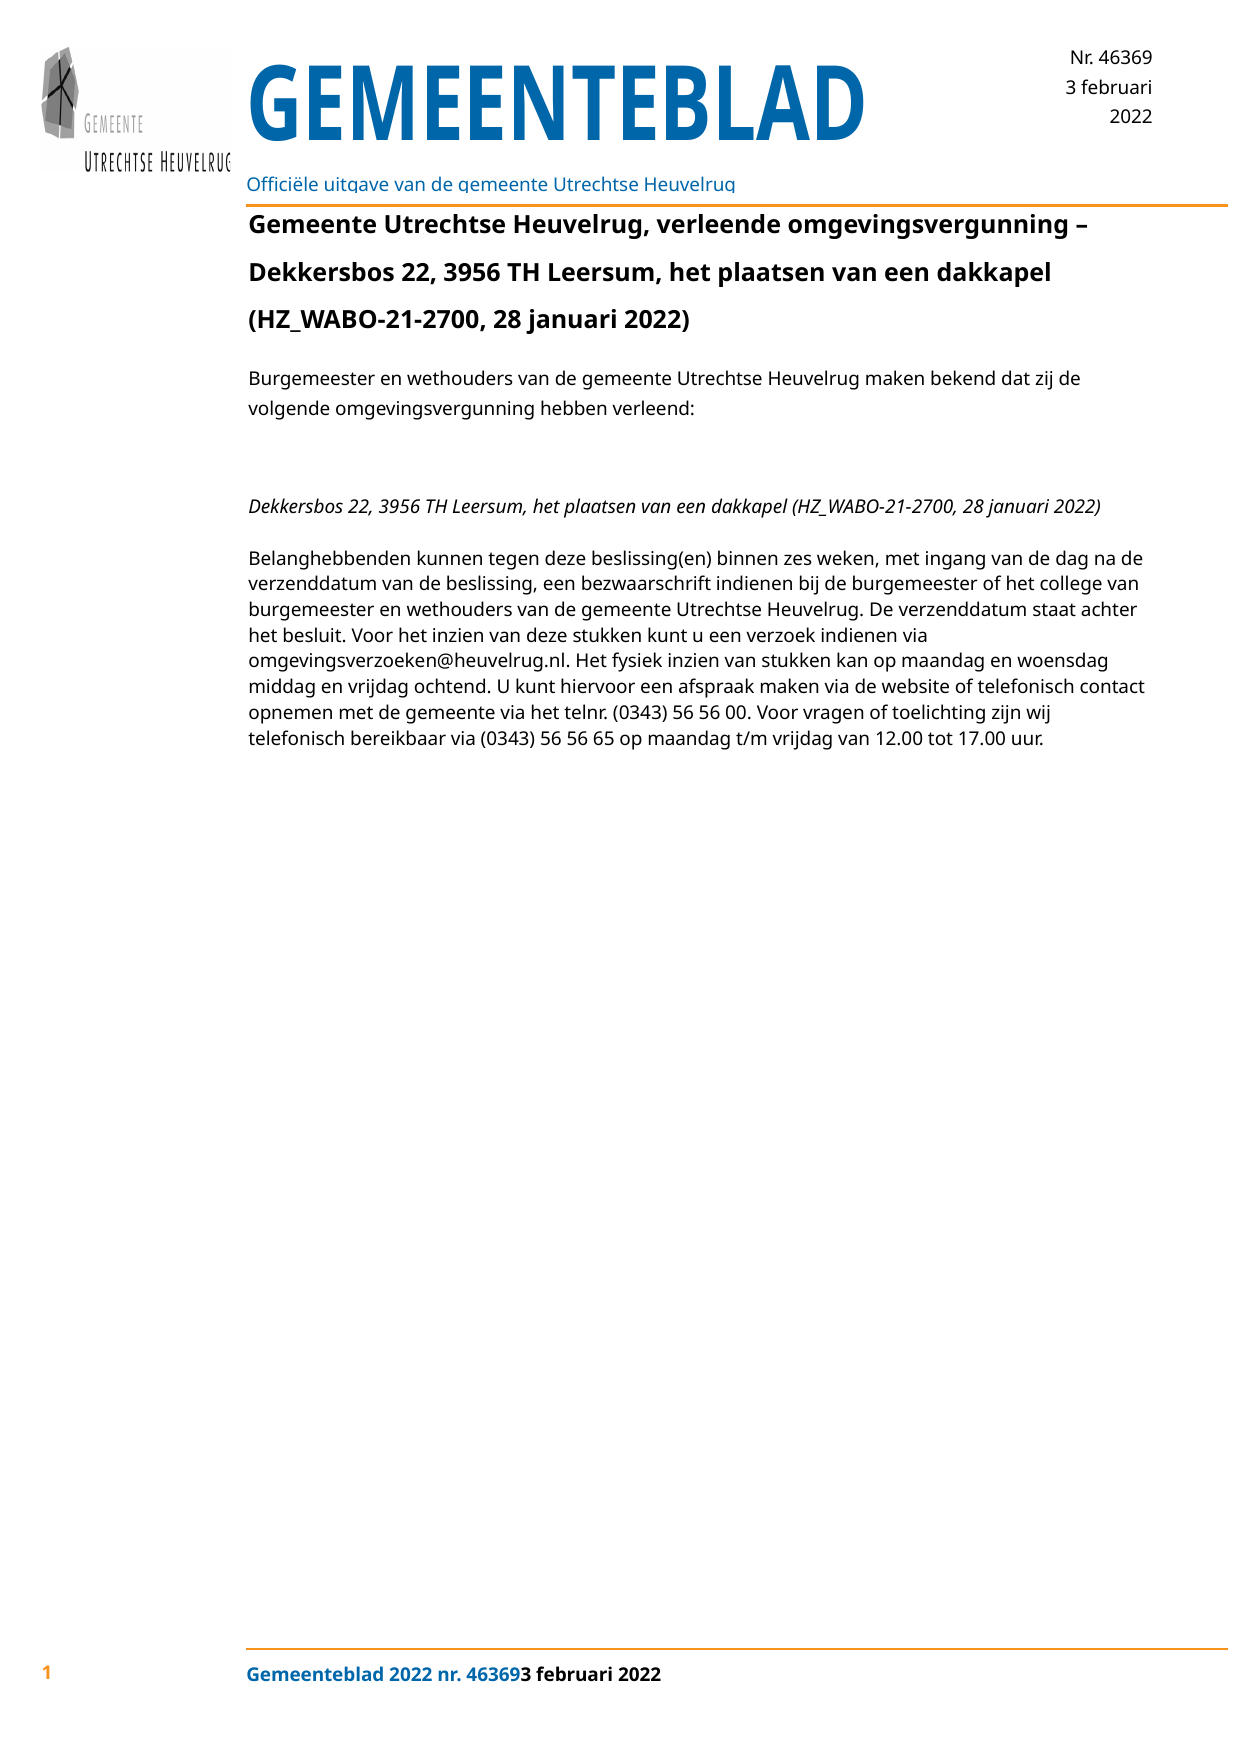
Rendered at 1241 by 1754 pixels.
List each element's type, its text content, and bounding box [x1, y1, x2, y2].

text Gemeente Utrechtse Heuvelrug, verleende omgevingsvergunning – Dekkersbos 22, 3956 TH Leersum, het plaatsen van een dakkapel (HZ_WABO-21-2700, 28 januari 2022) [248, 207, 1152, 336]
text Dekkersbos 22, 3956 TH Leersum, het plaatsen van een dakkapel (HZ_WABO-21-2700, 28 januari 2022) [248, 493, 1152, 519]
picture [41, 47, 231, 172]
text Belanghebbenden kunnen tegen deze beslissing(en) binnen zes weken, met ingang van de dag na de verzenddatum van de beslissing, een bezwaarschrift indienen bij de burgemeester of het college van burgemeester en wethouders van de gemeente Utrechtse Heuvelrug. De verzenddatum staat achter het besluit. Voor het inzien van deze stukken kunt u een verzoek indienen via omgevingsverzoeken@heuvelrug.nl. Het fysiek inzien van stukken kan op maandag en woensdag middag en vrijdag ochtend. U kunt hiervoor een afspraak maken via de website of telefonisch contact opnemen met de gemeente via het telnr. (0343) 56 56 00. Voor vragen of toelichting zijn wij telefonisch bereikbaar via (0343) 56 56 65 op maandag t/m vrijdag van 12.00 tot 17.00 uur. [248, 545, 1152, 751]
text Burgemeester en wethouders van de gemeente Utrechtse Heuvelrug maken bekend dat zij de volgende omgevingsvergunning hebben verleend: [248, 366, 1152, 421]
